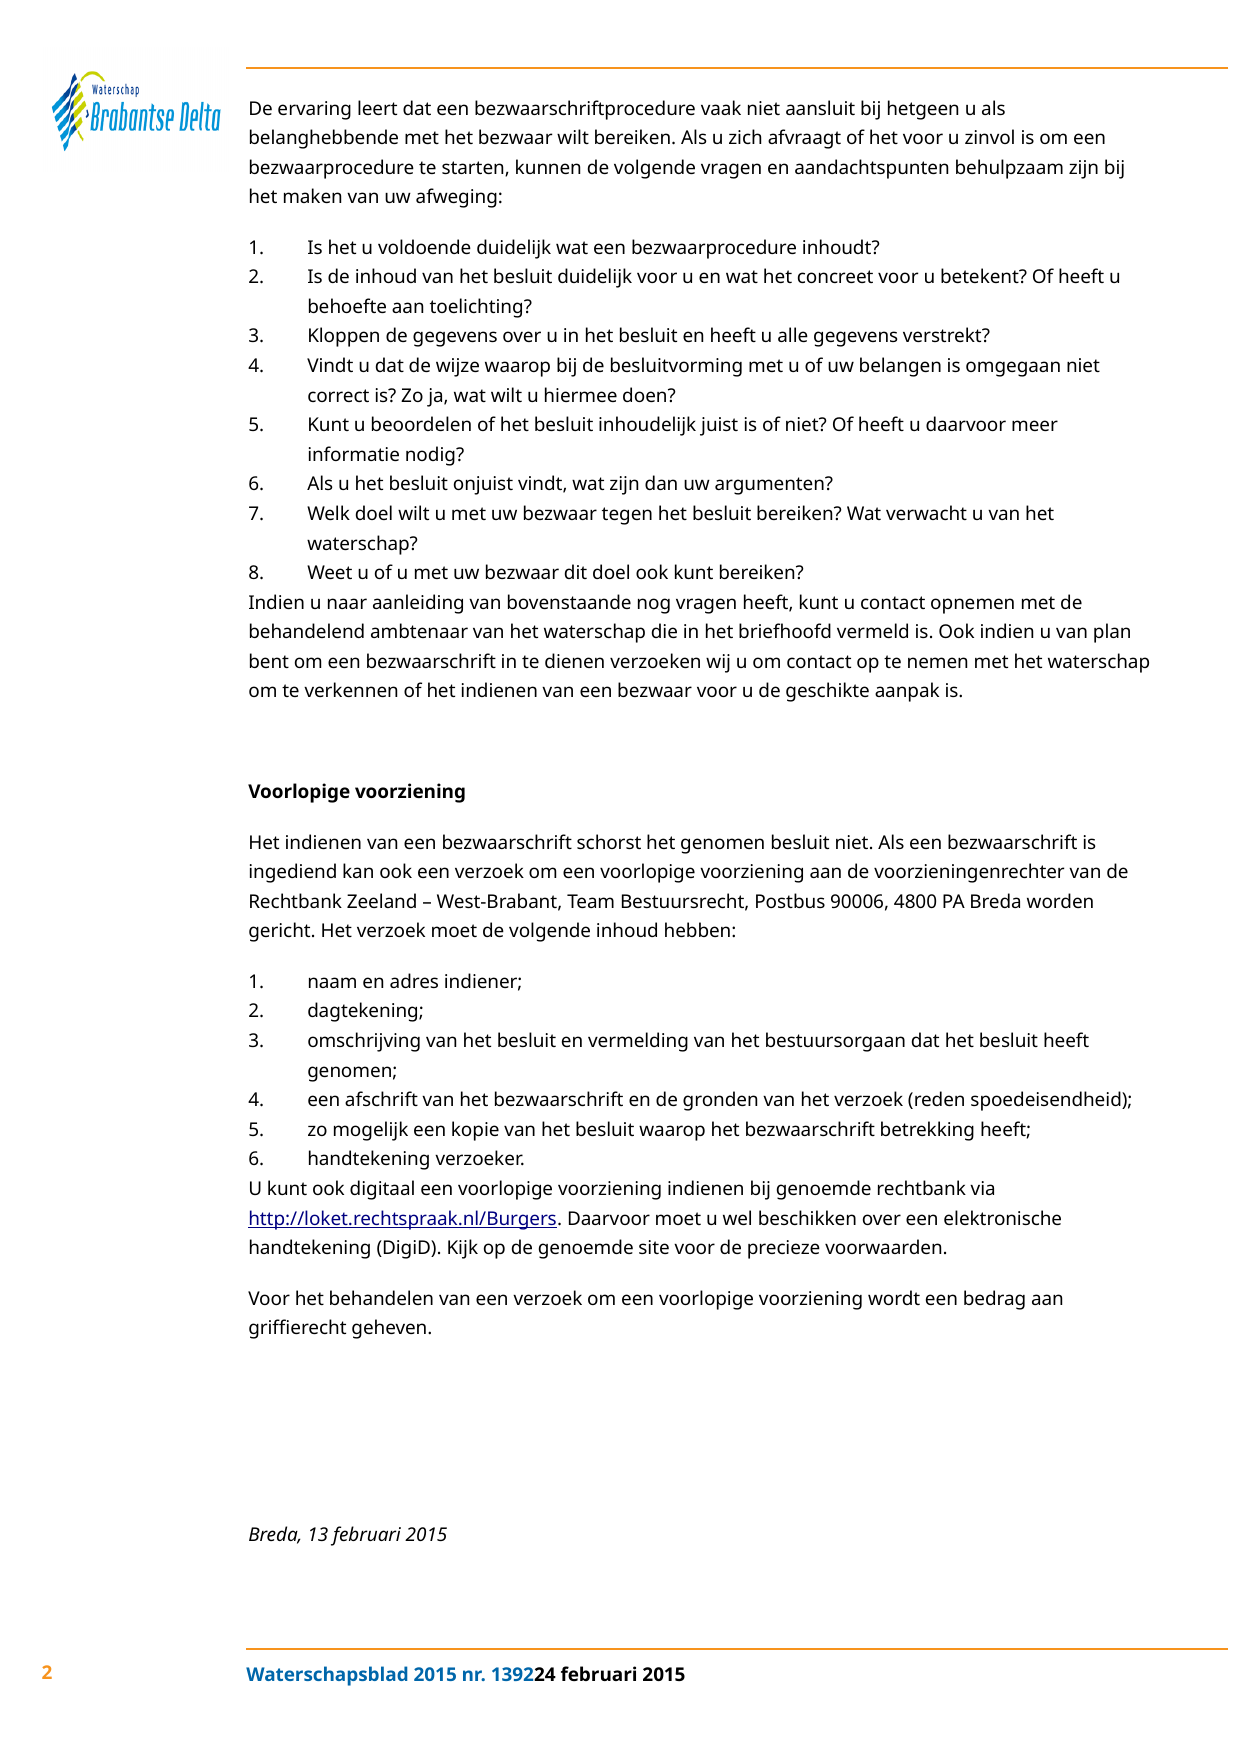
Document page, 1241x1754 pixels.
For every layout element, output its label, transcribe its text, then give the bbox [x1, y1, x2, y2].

list handtekening verzoeker. [248, 1146, 1152, 1171]
list een afschrift van het bezwaarschrift en de gronden van het verzoek (reden spoedeisendheid); [248, 1086, 1152, 1112]
text Indien u naar aanleiding van bovenstaande nog vragen heeft, kunt u contact opnemen met de behandelend ambtenaar van het waterschap die in het briefhoofd vermeld is. Ook indien u van plan bent om een bezwaarschrift in te dienen verzoeken wij u om contact op te nemen met het waterschap om te verkennen of het indienen van een bezwaar voor u de geschikte aanpak is. [248, 589, 1152, 703]
text Het indienen van een bezwaarschrift schorst het genomen besluit niet. Als een bezwaarschrift is ingediend kan ook een verzoek om een voorlopige voorziening aan de voorzieningenrechter van de Rechtbank Zeeland – West-Brabant, Team Bestuursrecht, Postbus 90006, 4800 PA Breda worden gericht. Het verzoek moet de volgende inhoud hebben: [248, 829, 1152, 943]
list Als u het besluit onjuist vindt, wat zijn dan uw argumenten? [248, 471, 1152, 496]
text U kunt ook digitaal een voorlopige voorziening indienen bij genoemde rechtbank via http://loket.rechtspraak.nl/Burgers. Daarvoor moet u wel beschikken over een elektronische handtekening (DigiD). Kijk op de genoemde site voor de precieze voorwaarden. [248, 1175, 1152, 1260]
list Kloppen de gegevens over u in het besluit en heeft u alle gegevens verstrekt? [248, 323, 1152, 348]
list Is het u voldoende duidelijk wat een bezwaarprocedure inhoudt? [248, 234, 1152, 260]
list omschrijving van het besluit en vermelding van het bestuursorgaan dat het besluit heeft genomen; [248, 1027, 1152, 1083]
list Kunt u beoordelen of het besluit inhoudelijk juist is of niet? Of heeft u daarvoor meer informatie nodig? [248, 411, 1152, 467]
list Is de inhoud van het besluit duidelijk voor u en wat het concreet voor u betekent? Of heeft u behoefte aan toelichting? [248, 263, 1152, 319]
list dagtekening; [248, 998, 1152, 1023]
list zo mogelijk een kopie van het besluit waarop het bezwaarschrift betrekking heeft; [248, 1116, 1152, 1142]
text Voor het behandelen van een verzoek om een voorlopige voorziening wordt een bedrag aan griffierecht geheven. [248, 1285, 1152, 1340]
text De ervaring leert dat een bezwaarschriftprocedure vaak niet aansluit bij hetgeen u als belanghebbende met het bezwaar wilt bereiken. Als u zich afvraagt of het voor u zinvol is om een bezwaarprocedure te starten, kunnen de volgende vragen en aandachtspunten behulpzaam zijn bij het maken van uw afweging: [248, 95, 1152, 209]
text Breda, 13 februari 2015 [248, 1521, 1152, 1547]
picture [41, 47, 231, 172]
list Welk doel wilt u met uw bezwaar tegen het besluit bereiken? Wat verwacht u van het waterschap? [248, 500, 1152, 556]
list Vindt u dat de wijze waarop bij de besluitvorming met u of uw belangen is omgegaan niet correct is? Zo ja, wat wilt u hiermee doen? [248, 352, 1152, 408]
text Voorlopige voorziening [248, 778, 1152, 804]
list naam en adres indiener; [248, 968, 1152, 994]
list Weet u of u met uw bezwaar dit doel ook kunt bereiken? [248, 559, 1152, 585]
